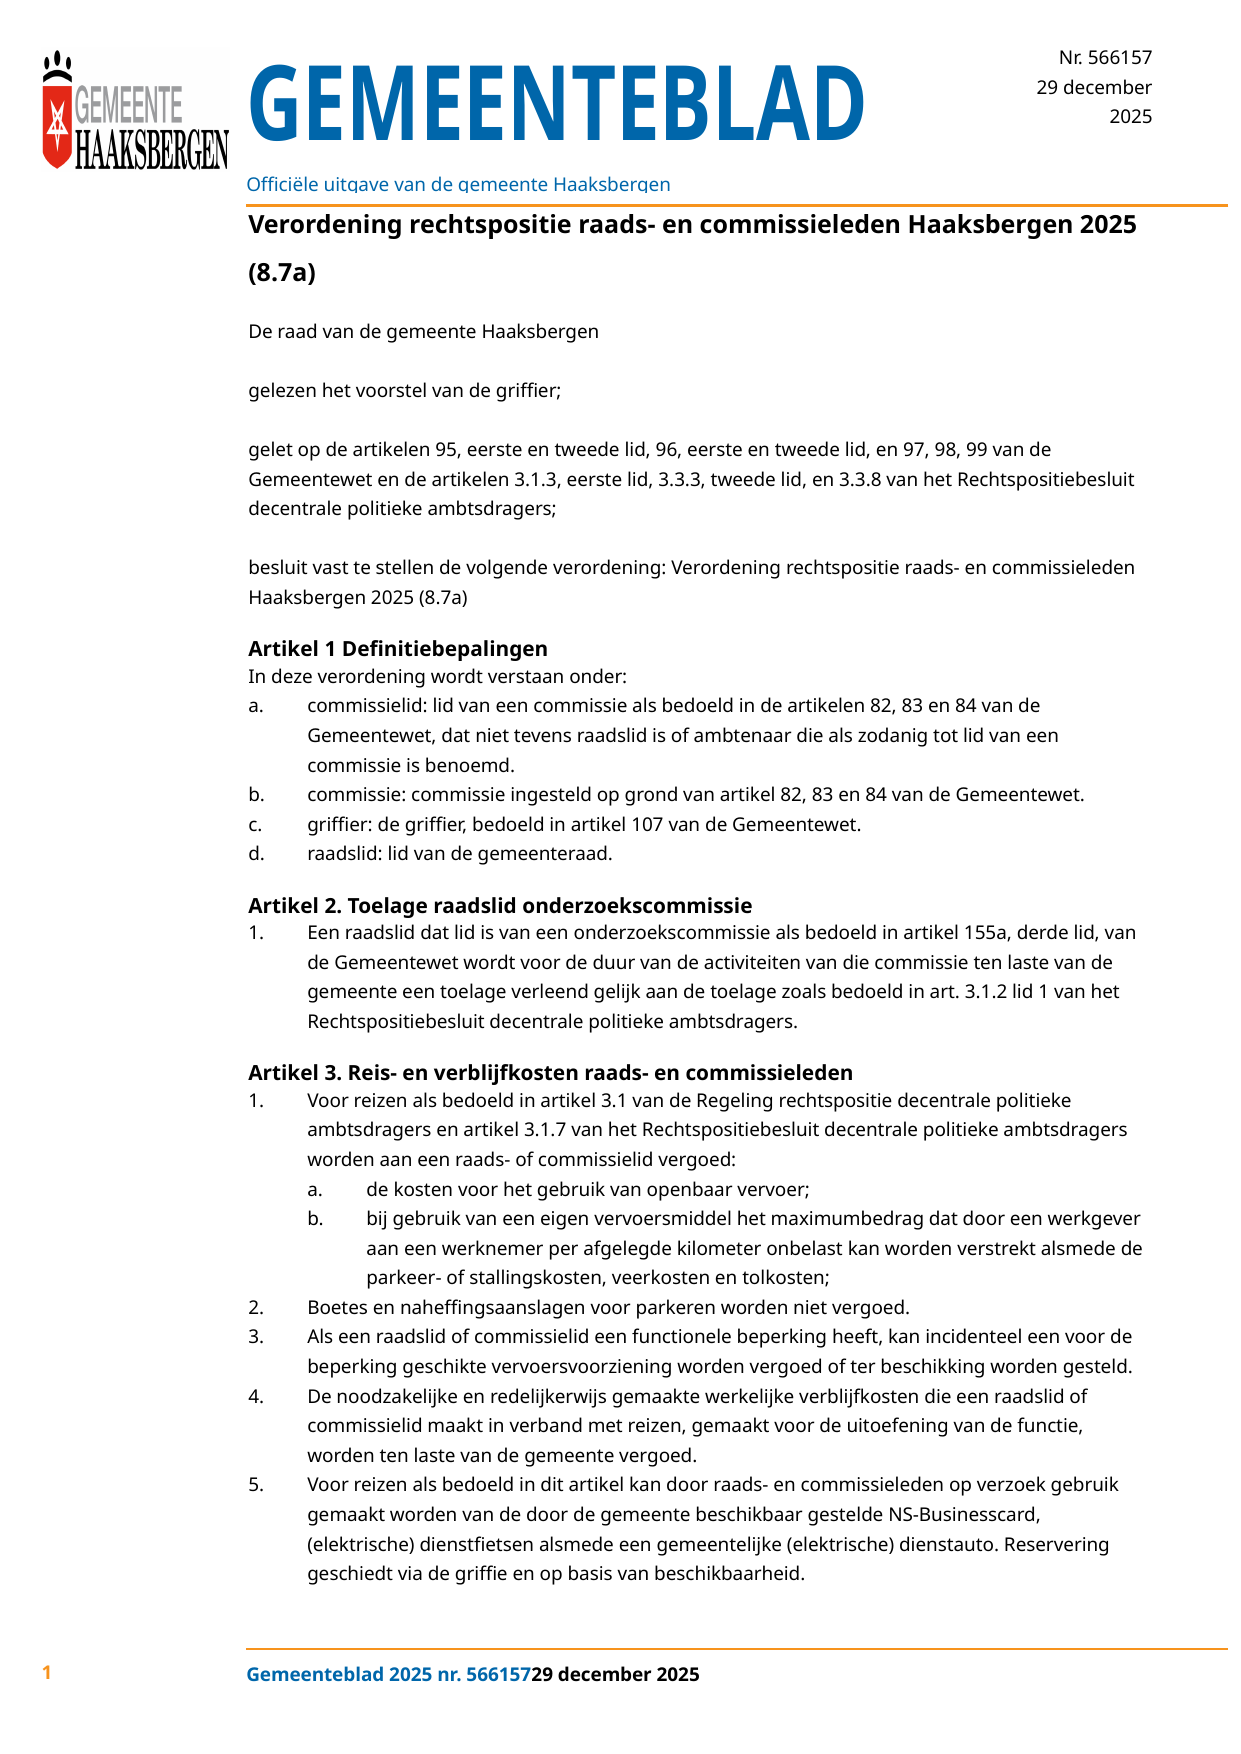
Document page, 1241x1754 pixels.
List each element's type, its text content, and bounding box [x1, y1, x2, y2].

text gelezen het voorstel van de griffier; [248, 377, 1152, 403]
list de kosten voor het gebruik van openbaar vervoer; [307, 1176, 1152, 1201]
text Artikel 3. Reis- en verblijfkosten raads- en commissieleden [248, 1058, 1152, 1087]
text De raad van de gemeente Haaksbergen [248, 318, 1152, 344]
text In deze verordening wordt verstaan onder: [248, 663, 1152, 689]
list Boetes en naheffingsaanslagen voor parkeren worden niet vergoed. [248, 1294, 1152, 1320]
list bij gebruik van een eigen vervoersmiddel het maximumbedrag dat door een werkgever aan een werknemer per afgelegde kilometer onbelast kan worden verstrekt alsmede de parkeer- of stallingskosten, veerkosten en tolkosten; [307, 1205, 1152, 1290]
list Voor reizen als bedoeld in artikel 3.1 van de Regeling rechtspositie decentrale politieke ambtsdragers en artikel 3.1.7 van het Rechtspositiebesluit decentrale politieke ambtsdragers worden aan een raads- of commissielid vergoed: [248, 1087, 1152, 1172]
text besluit vast te stellen de volgende verordening: Verordening rechtspositie raads- en commissieleden Haaksbergen 2025 (8.7a) [248, 554, 1152, 610]
list Voor reizen als bedoeld in dit artikel kan door raads- en commissieleden op verzoek gebruik gemaakt worden van de door de gemeente beschikbaar gestelde NS-Businesscard, (elektrische) dienstfietsen alsmede een gemeentelijke (elektrische) dienstauto. Reservering geschiedt via de griffie en op basis van beschikbaarheid. [248, 1472, 1152, 1586]
list De noodzakelijke en redelijkerwijs gemaakte werkelijke verblijfkosten die een raadslid of commissielid maakt in verband met reizen, gemaakt voor de uitoefening van de functie, worden ten laste van de gemeente vergoed. [248, 1383, 1152, 1468]
text gelet op de artikelen 95, eerste en tweede lid, 96, eerste en tweede lid, en 97, 98, 99 van de Gemeentewet en de artikelen 3.1.3, eerste lid, 3.3.3, tweede lid, en 3.3.8 van het Rechtspositiebesluit decentrale politieke ambtsdragers; [248, 436, 1152, 521]
list commissie: commissie ingesteld op grond van artikel 82, 83 en 84 van de Gemeentewet. [248, 781, 1152, 807]
text Verordening rechtspositie raads- en commissieleden Haaksbergen 2025 (8.7a) [248, 207, 1152, 288]
list Als een raadslid of commissielid een functionele beperking heeft, kan incidenteel een voor de beperking geschikte vervoersvoorziening worden vergoed of ter beschikking worden gesteld. [248, 1324, 1152, 1379]
list commissielid: lid van een commissie als bedoeld in de artikelen 82, 83 en 84 van de Gemeentewet, dat niet tevens raadslid is of ambtenaar die als zodanig tot lid van een commissie is benoemd. [248, 693, 1152, 777]
picture [41, 47, 231, 172]
list griffier: de griffier, bedoeld in artikel 107 van de Gemeentewet. [248, 811, 1152, 837]
list raadslid: lid van de gemeenteraad. [248, 841, 1152, 866]
text Artikel 1 Definitiebepalingen [248, 634, 1152, 663]
list Een raadslid dat lid is van een onderzoekscommissie als bedoeld in artikel 155a, derde lid, van de Gemeentewet wordt voor de duur van de activiteiten van die commissie ten laste van de gemeente een toelage verleend gelijk aan de toelage zoals bedoeld in art. 3.1.2 lid 1 van het Rechtspositiebesluit decentrale politieke ambtsdragers. [248, 919, 1152, 1034]
text Artikel 2. Toelage raadslid onderzoekscommissie [248, 891, 1152, 919]
